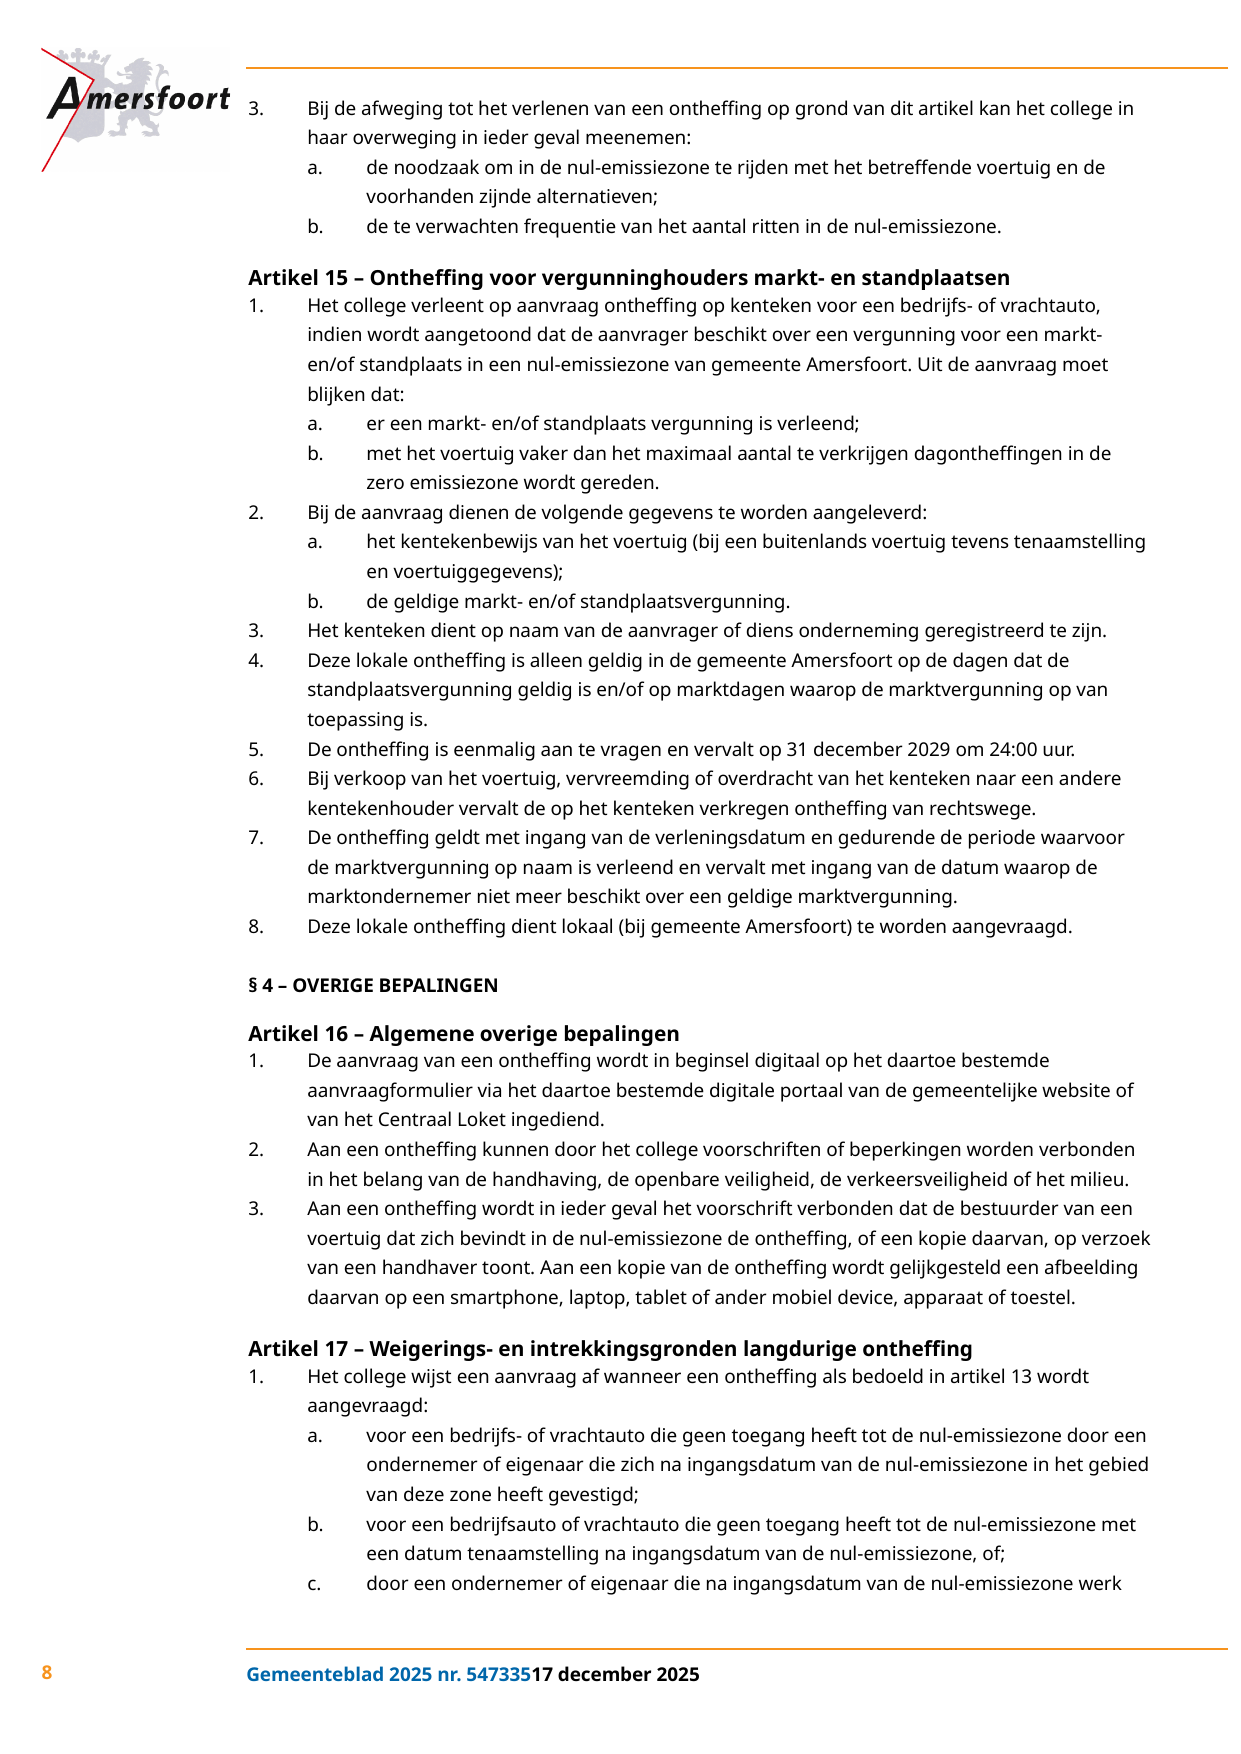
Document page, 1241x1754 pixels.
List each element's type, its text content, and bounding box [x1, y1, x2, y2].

text Artikel 15 – Ontheffing voor vergunninghouders markt- en standplaatsen [248, 263, 1152, 292]
list Bij de afweging tot het verlenen van een ontheffing op grond van dit artikel kan het college in haar overweging in ieder geval meenemen: [248, 95, 1152, 150]
picture [41, 47, 231, 172]
text Artikel 17 – Weigerings- en intrekkingsgronden langdurige ontheffing [248, 1334, 1152, 1363]
list Bij de aanvraag dienen de volgende gegevens te worden aangeleverd: [248, 499, 1152, 525]
list de geldige markt- en/of standplaatsvergunning. [307, 588, 1152, 613]
list Bij verkoop van het voertuig, vervreemding of overdracht van het kenteken naar een andere kentekenhouder vervalt de op het kenteken verkregen ontheffing van rechtswege. [248, 765, 1152, 821]
list de te verwachten frequentie van het aantal ritten in de nul-emissiezone. [307, 213, 1152, 239]
list de noodzaak om in de nul-emissiezone te rijden met het betreffende voertuig en de voorhanden zijnde alternatieven; [307, 154, 1152, 209]
list voor een bedrijfsauto of vrachtauto die geen toegang heeft tot de nul-emissiezone met een datum tenaamstelling na ingangsdatum van de nul-emissiezone, of; [307, 1511, 1152, 1566]
list De ontheffing geldt met ingang van de verleningsdatum en gedurende de periode waarvoor de marktvergunning op naam is verleend en vervalt met ingang van de datum waarop de marktondernemer niet meer beschikt over een geldige marktvergunning. [248, 824, 1152, 909]
list Het kenteken dient op naam van de aanvrager of diens onderneming geregistreerd te zijn. [248, 617, 1152, 643]
list er een markt- en/of standplaats vergunning is verleend; [307, 410, 1152, 436]
list met het voertuig vaker dan het maximaal aantal te verkrijgen dagontheffingen in de zero emissiezone wordt gereden. [307, 440, 1152, 495]
list voor een bedrijfs- of vrachtauto die geen toegang heeft tot de nul-emissiezone door een ondernemer of eigenaar die zich na ingangsdatum van de nul-emissiezone in het gebied van deze zone heeft gevestigd; [307, 1422, 1152, 1507]
list Deze lokale ontheffing is alleen geldig in de gemeente Amersfoort op de dagen dat de standplaatsvergunning geldig is en/of op marktdagen waarop de marktvergunning op van toepassing is. [248, 647, 1152, 732]
list Het college wijst een aanvraag af wanneer een ontheffing als bedoeld in artikel 13 wordt aangevraagd: [248, 1363, 1152, 1418]
list Het college verleent op aanvraag ontheffing op kenteken voor een bedrijfs- of vrachtauto, indien wordt aangetoond dat de aanvrager beschikt over een vergunning voor een markt- en/of standplaats in een nul-emissiezone van gemeente Amersfoort. Uit de aanvraag moet blijken dat: [248, 292, 1152, 406]
text Artikel 16 – Algemene overige bepalingen [248, 1019, 1152, 1047]
list door een ondernemer of eigenaar die na ingangsdatum van de nul-emissiezone werk [307, 1570, 1152, 1596]
text § 4 – OVERIGE BEPALINGEN [248, 972, 1152, 998]
list Aan een ontheffing kunnen door het college voorschriften of beperkingen worden verbonden in het belang van de handhaving, de openbare veiligheid, de verkeersveiligheid of het milieu. [248, 1136, 1152, 1191]
list De ontheffing is eenmalig aan te vragen en vervalt op 31 december 2029 om 24:00 uur. [248, 736, 1152, 761]
list De aanvraag van een ontheffing wordt in beginsel digitaal op het daartoe bestemde aanvraagformulier via het daartoe bestemde digitale portaal van de gemeentelijke website of van het Centraal Loket ingediend. [248, 1047, 1152, 1132]
list Deze lokale ontheffing dient lokaal (bij gemeente Amersfoort) te worden aangevraagd. [248, 913, 1152, 939]
list Aan een ontheffing wordt in ieder geval het voorschrift verbonden dat de bestuurder van een voertuig dat zich bevindt in de nul-emissiezone de ontheffing, of een kopie daarvan, op verzoek van een handhaver toont. Aan een kopie van de ontheffing wordt gelijkgesteld een afbeelding daarvan op een smartphone, laptop, tablet of ander mobiel device, apparaat of toestel. [248, 1195, 1152, 1310]
list het kentekenbewijs van het voertuig (bij een buitenlands voertuig tevens tenaamstelling en voertuiggegevens); [307, 529, 1152, 584]
